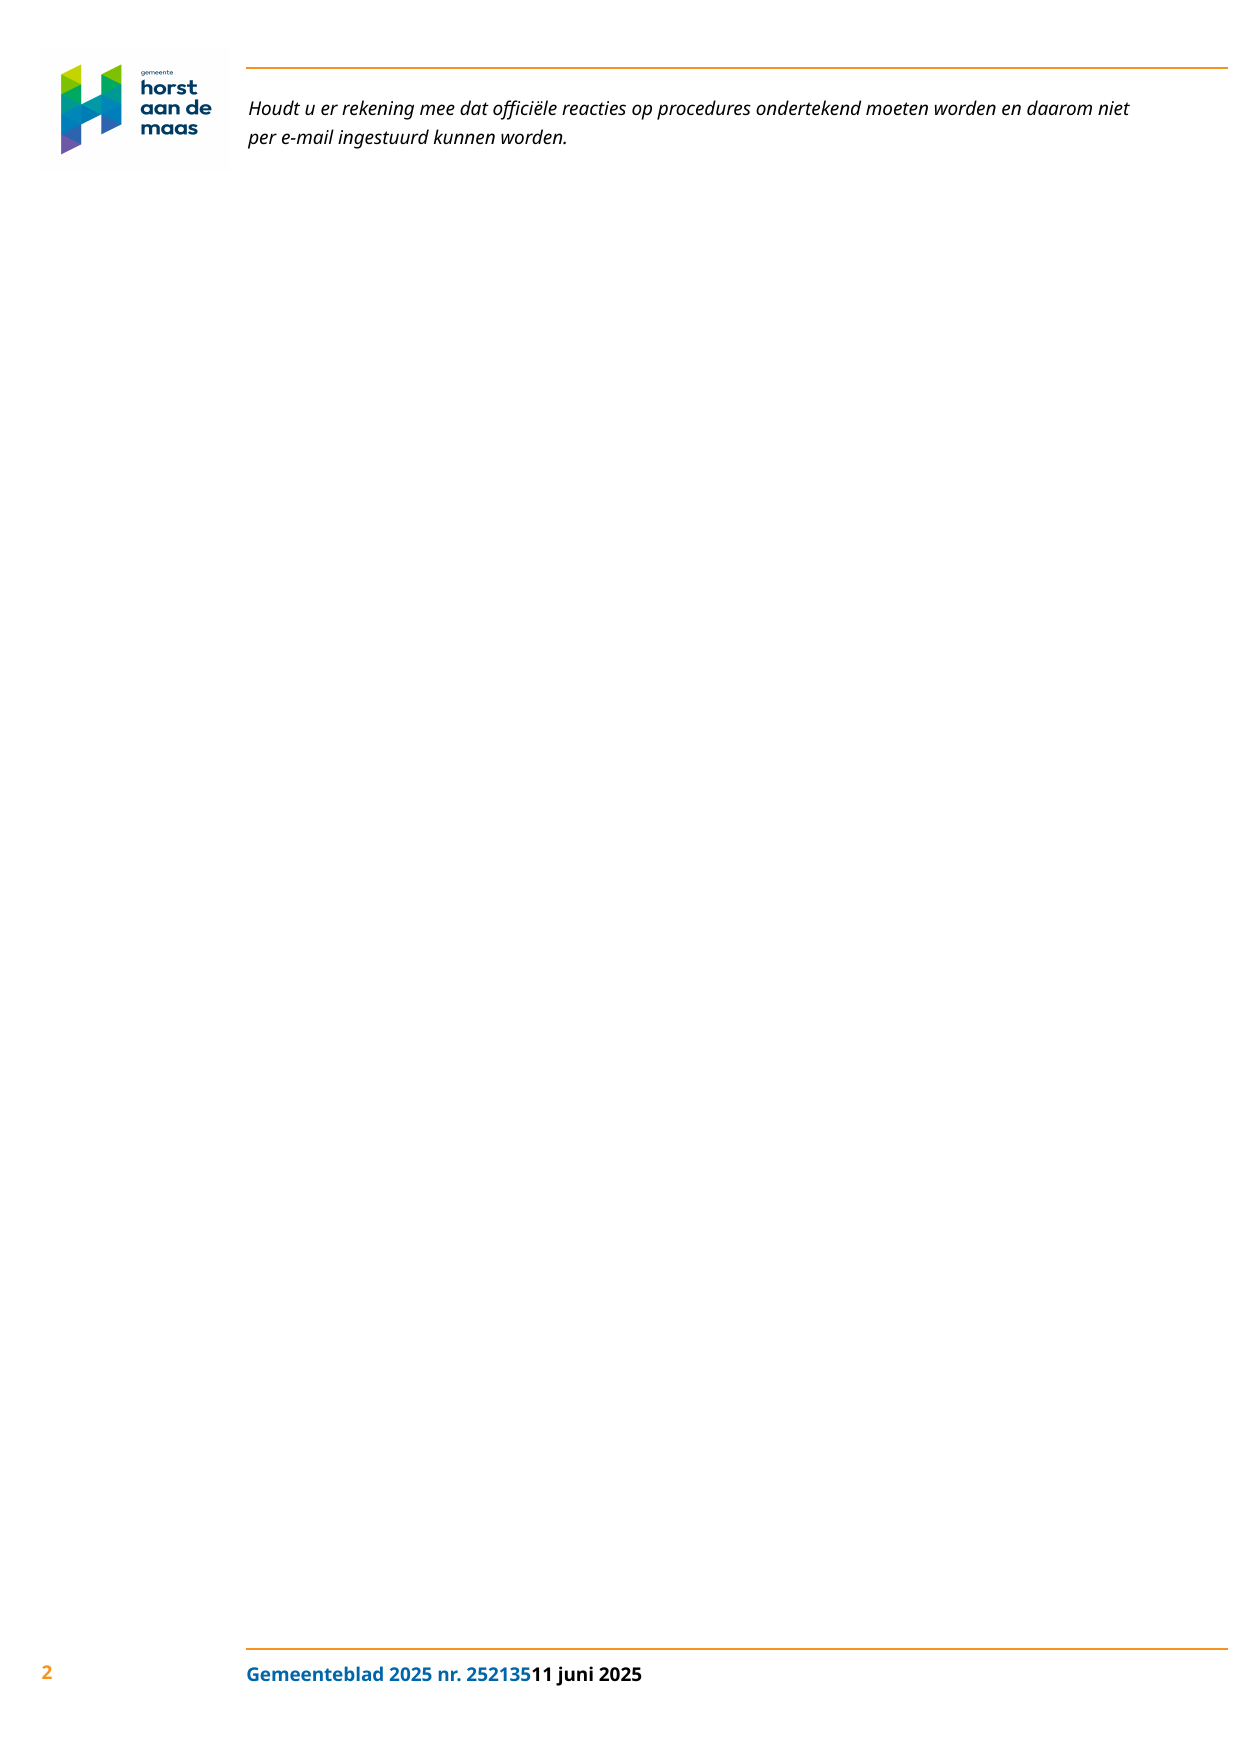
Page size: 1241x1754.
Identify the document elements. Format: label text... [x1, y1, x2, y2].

text Houdt u er rekening mee dat officiële reacties op procedures ondertekend moeten worden en daarom niet per e-mail ingestuurd kunnen worden. [248, 95, 1152, 150]
picture [41, 47, 231, 172]
